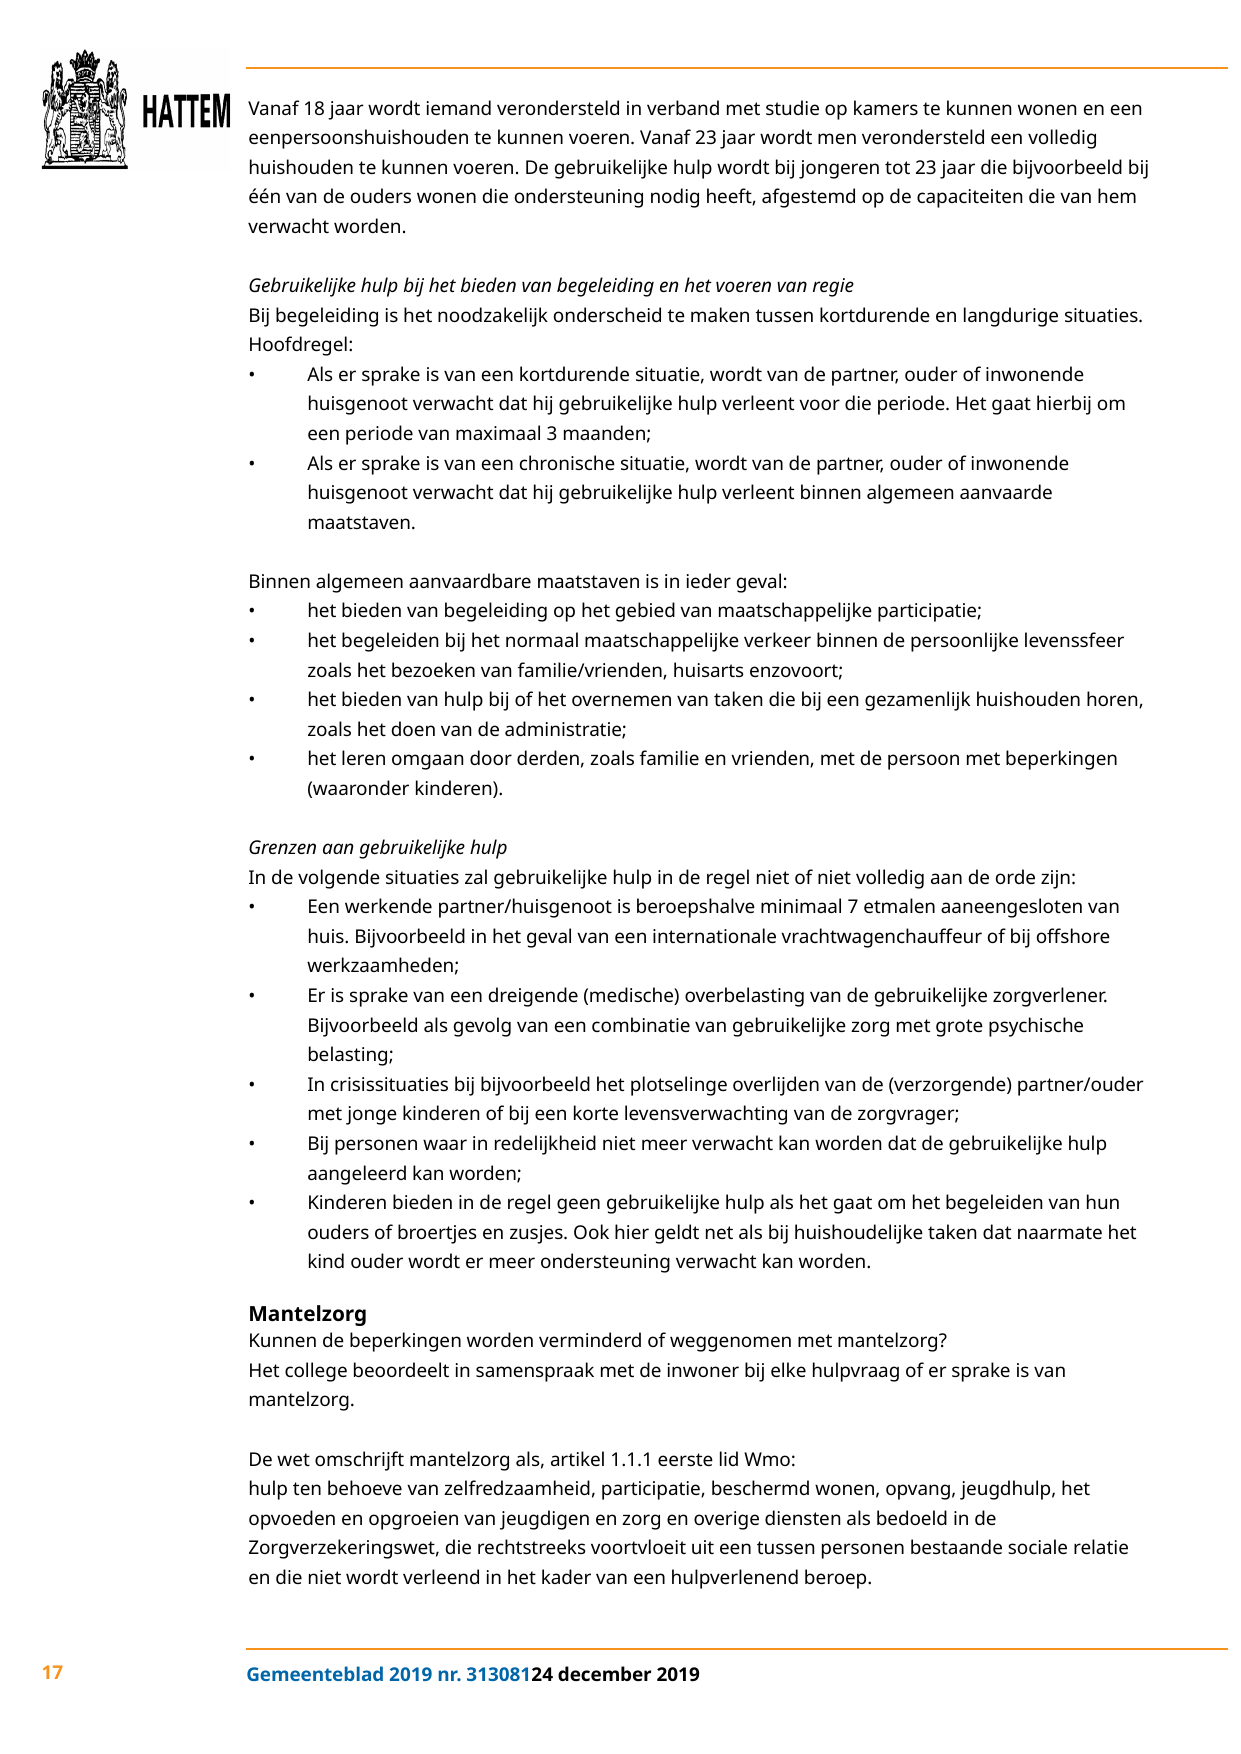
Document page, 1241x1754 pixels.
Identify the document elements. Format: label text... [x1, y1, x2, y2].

list In crisissituaties bij bijvoorbeeld het plotselinge overlijden van de (verzorgende) partner/ouder met jonge kinderen of bij een korte levensverwachting van de zorgvrager; [248, 1071, 1152, 1126]
list het bieden van begeleiding op het gebied van maatschappelijke participatie; [248, 598, 1152, 623]
text Bij begeleiding is het noodzakelijk onderscheid te maken tussen kortdurende en langdurige situaties. [248, 302, 1152, 328]
list het begeleiden bij het normaal maatschappelijke verkeer binnen de persoonlijke levenssfeer zoals het bezoeken van familie/vrienden, huisarts enzovoort; [248, 627, 1152, 683]
text Mantelzorg [248, 1299, 1152, 1327]
text Vanaf 18 jaar wordt iemand verondersteld in verband met studie op kamers te kunnen wonen en een eenpersoonshuishouden te kunnen voeren. Vanaf 23 jaar wordt men verondersteld een volledig huishouden te kunnen voeren. De gebruikelijke hulp wordt bij jongeren tot 23 jaar die bijvoorbeeld bij één van de ouders wonen die ondersteuning nodig heeft, afgestemd op de capaciteiten die van hem verwacht worden. [248, 95, 1152, 239]
text Het college beoordeelt in samenspraak met de inwoner bij elke hulpvraag of er sprake is van mantelzorg. [248, 1357, 1152, 1412]
text Gebruikelijke hulp bij het bieden van begeleiding en het voeren van regie [248, 272, 1152, 298]
list het bieden van hulp bij of het overnemen van taken die bij een gezamenlijk huishouden horen, zoals het doen van de administratie; [248, 686, 1152, 742]
text Kunnen de beperkingen worden verminderd of weggenomen met mantelzorg? [248, 1327, 1152, 1353]
text Grenzen aan gebruikelijke hulp [248, 834, 1152, 860]
list het leren omgaan door derden, zoals familie en vrienden, met de persoon met beperkingen (waaronder kinderen). [248, 746, 1152, 801]
text De wet omschrijft mantelzorg als, artikel 1.1.1 eerste lid Wmo: [248, 1446, 1152, 1471]
text Binnen algemeen aanvaardbare maatstaven is in ieder geval: [248, 568, 1152, 594]
list Kinderen bieden in de regel geen gebruikelijke hulp als het gaat om het begeleiden van hun ouders of broertjes en zusjes. Ook hier geldt net als bij huishoudelijke taken dat naarmate het kind ouder wordt er meer ondersteuning verwacht kan worden. [248, 1189, 1152, 1274]
list Als er sprake is van een chronische situatie, wordt van de partner, ouder of inwonende huisgenoot verwacht dat hij gebruikelijke hulp verleent binnen algemeen aanvaarde maatstaven. [248, 450, 1152, 535]
list Een werkende partner/huisgenoot is beroepshalve minimaal 7 etmalen aaneengesloten van huis. Bijvoorbeeld in het geval van een internationale vrachtwagenchauffeur of bij offshore werkzaamheden; [248, 893, 1152, 978]
picture [41, 47, 231, 172]
text In de volgende situaties zal gebruikelijke hulp in de regel niet of niet volledig aan de orde zijn: [248, 864, 1152, 890]
list Als er sprake is van een kortdurende situatie, wordt van de partner, ouder of inwonende huisgenoot verwacht dat hij gebruikelijke hulp verleent voor die periode. Het gaat hierbij om een periode van maximaal 3 maanden; [248, 361, 1152, 446]
list Er is sprake van een dreigende (medische) overbelasting van de gebruikelijke zorgverlener. Bijvoorbeeld als gevolg van een combinatie van gebruikelijke zorg met grote psychische belasting; [248, 982, 1152, 1067]
text Hoofdregel: [248, 331, 1152, 357]
list Bij personen waar in redelijkheid niet meer verwacht kan worden dat de gebruikelijke hulp aangeleerd kan worden; [248, 1130, 1152, 1186]
text hulp ten behoeve van zelfredzaamheid, participatie, beschermd wonen, opvang, jeugdhulp, het opvoeden en opgroeien van jeugdigen en zorg en overige diensten als bedoeld in de Zorgverzekeringswet, die rechtstreeks voortvloeit uit een tussen personen bestaande sociale relatie en die niet wordt verleend in het kader van een hulpverlenend beroep. [248, 1475, 1152, 1590]
